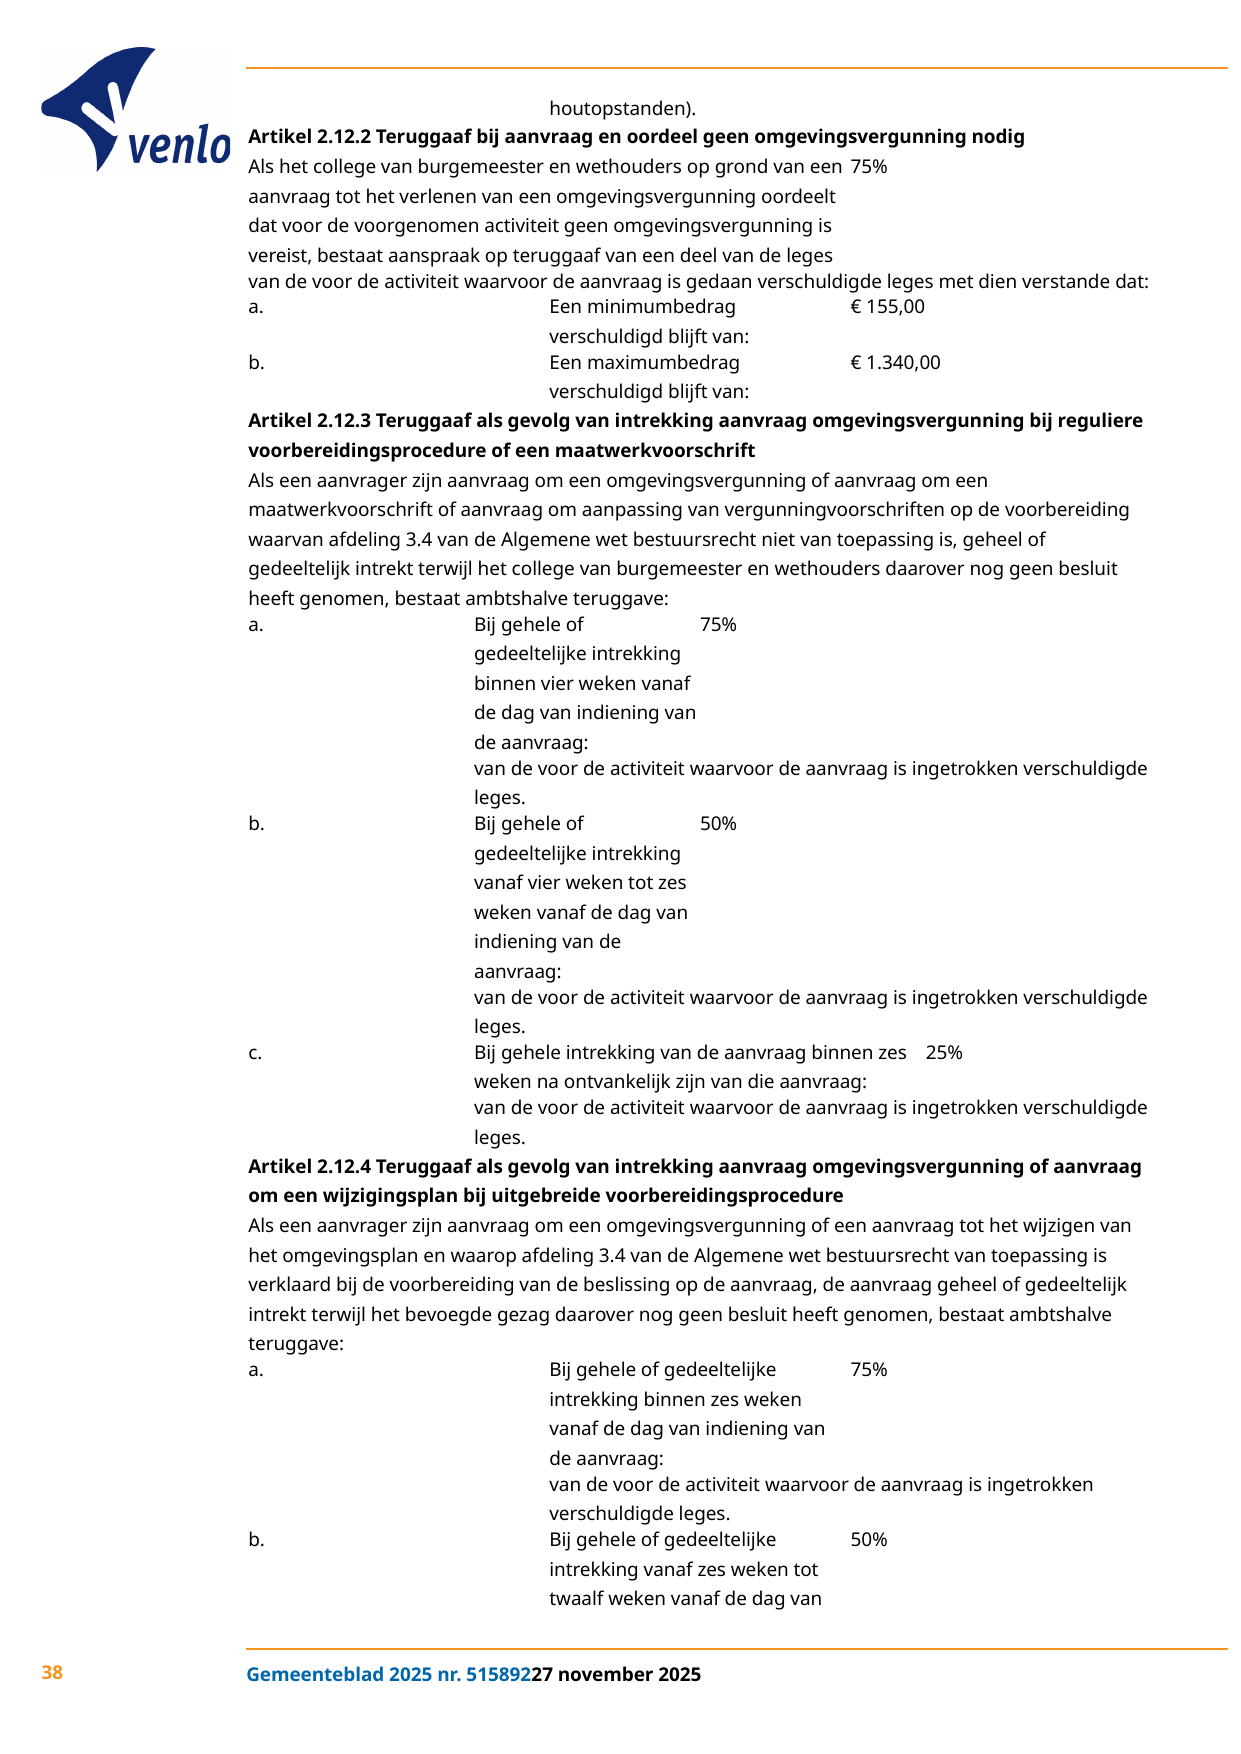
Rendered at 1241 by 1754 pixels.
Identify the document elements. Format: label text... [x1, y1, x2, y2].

table_cell 75% [700, 611, 1152, 755]
table_cell van de voor de activiteit waarvoor de aanvraag is ingetrokken verschuldigde leges. [549, 1471, 1152, 1526]
text Artikel 2.12.2 Teruggaaf bij aanvraag en oordeel geen omgevingsvergunning nodig [248, 124, 1152, 149]
table_cell b. [248, 1526, 549, 1611]
table_cell a. [248, 611, 474, 810]
table_header Als het college van burgemeester en wethouders op grond van een aanvraag tot het verlenen van een omgevingsvergunning oordeelt dat voor de voorgenomen activiteit geen omgevingsvergunning is vereist, bestaat aanspraak op teruggaaf van een deel van de leges [248, 154, 850, 268]
table_cell 50% [700, 810, 1152, 984]
table_cell c. [248, 1039, 474, 1150]
table_cell van de voor de activiteit waarvoor de aanvraag is ingetrokken verschuldigde leges. [474, 1095, 1152, 1150]
table_cell Bij gehele of gedeeltelijke intrekking binnen zes weken vanaf de dag van indiening van de aanvraag: [549, 1356, 850, 1471]
text Artikel 2.12.3 Teruggaaf als gevolg van intrekking aanvraag omgevingsvergunning bij reguliere voorbereidingsprocedure of een maatwerkvoorschrift [248, 407, 1152, 463]
table_cell b. [248, 810, 474, 1039]
table_cell 25% [926, 1039, 1152, 1094]
table_cell Bij gehele of gedeeltelijke intrekking vanaf vier weken tot zes weken vanaf de dag van indiening van de aanvraag: [474, 810, 700, 984]
table_cell a. [248, 294, 549, 349]
table_header 75% [850, 154, 1152, 268]
table_cell b. [248, 349, 549, 404]
table_cell van de voor de activiteit waarvoor de aanvraag is gedaan verschuldigde leges met dien verstande dat: [248, 268, 1152, 294]
table_cell a. [248, 1356, 549, 1526]
table_cell Bij gehele of gedeeltelijke intrekking vanaf zes weken tot twaalf weken vanaf de dag van [549, 1526, 850, 1611]
picture [41, 47, 231, 172]
text Artikel 2.12.4 Teruggaaf als gevolg van intrekking aanvraag omgevingsvergunning of aanvraag om een wijzigingsplan bij uitgebreide voorbereidingsprocedure [248, 1153, 1152, 1208]
table_cell Een minimumbedrag verschuldigd blijft van: [549, 294, 850, 349]
table_cell houtopstanden). [549, 95, 850, 121]
table_header Als een aanvrager zijn aanvraag om een omgevingsvergunning of aanvraag om een maatwerkvoorschrift of aanvraag om aanpassing van vergunningvoorschriften op de voorbereiding waarvan afdeling 3.4 van de Algemene wet bestuursrecht niet van toepassing is, geheel of gedeeltelijk intrekt terwijl het college van burgemeester en wethouders daarover nog geen besluit heeft genomen, bestaat ambtshalve teruggave: [248, 467, 1152, 611]
table_cell 50% [850, 1526, 1152, 1611]
table_cell Een maximumbedrag verschuldigd blijft van: [549, 349, 850, 404]
table_cell € 1.340,00 [850, 349, 1152, 404]
table_cell [850, 95, 1152, 121]
table_cell van de voor de activiteit waarvoor de aanvraag is ingetrokken verschuldigde leges. [474, 755, 1152, 810]
table_cell Bij gehele of gedeeltelijke intrekking binnen vier weken vanaf de dag van indiening van de aanvraag: [474, 611, 700, 755]
table_cell 75% [850, 1356, 1152, 1471]
table_header Als een aanvrager zijn aanvraag om een omgevingsvergunning of een aanvraag tot het wijzigen van het omgevingsplan en waarop afdeling 3.4 van de Algemene wet bestuursrecht van toepassing is verklaard bij de voorbereiding van de beslissing op de aanvraag, de aanvraag geheel of gedeeltelijk intrekt terwijl het bevoegde gezag daarover nog geen besluit heeft genomen, bestaat ambtshalve teruggave: [248, 1212, 1152, 1356]
table_cell € 155,00 [850, 294, 1152, 349]
table_cell van de voor de activiteit waarvoor de aanvraag is ingetrokken verschuldigde leges. [474, 984, 1152, 1039]
table_cell [248, 95, 549, 121]
table_cell Bij gehele intrekking van de aanvraag binnen zes weken na ontvankelijk zijn van die aanvraag: [474, 1039, 926, 1094]
